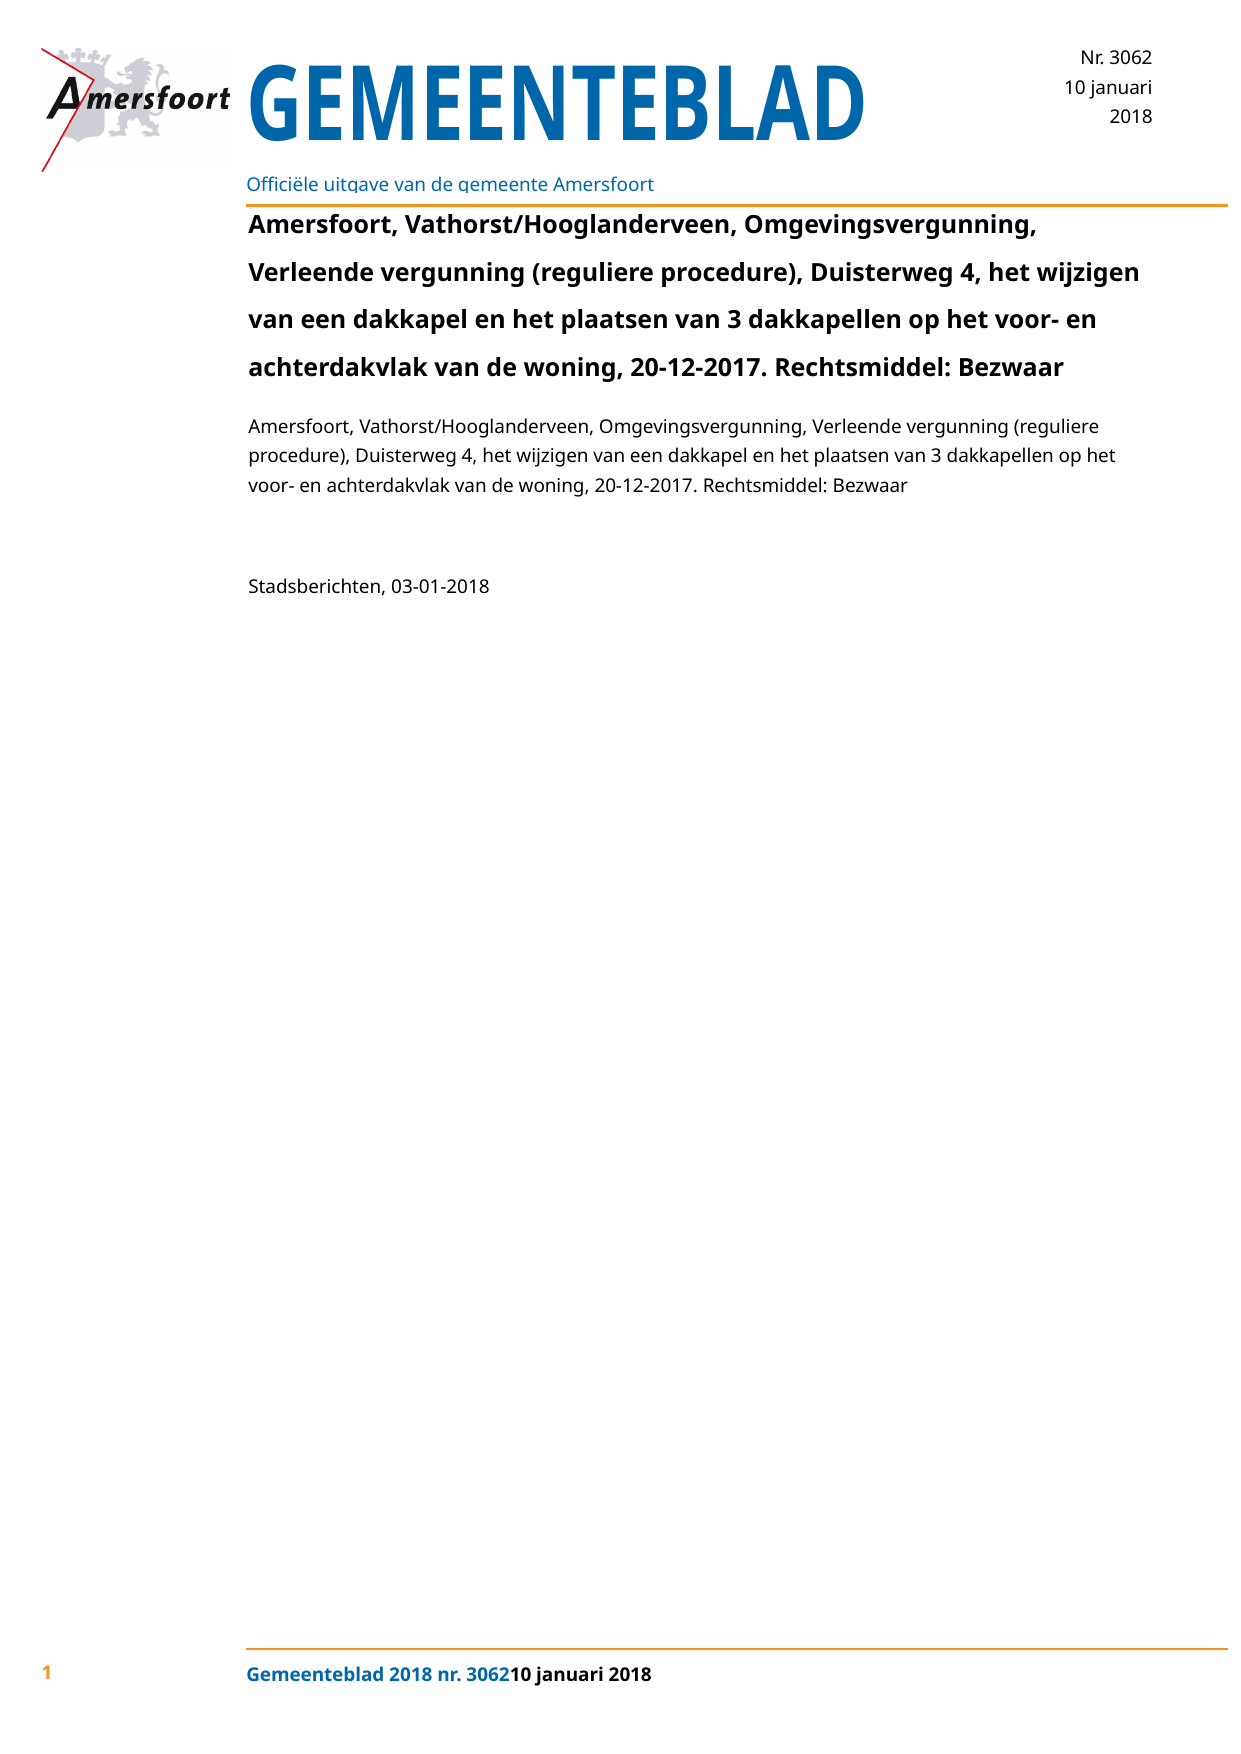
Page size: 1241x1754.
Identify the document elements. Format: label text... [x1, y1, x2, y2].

text Amersfoort, Vathorst/Hooglanderveen, Omgevingsvergunning, Verleende vergunning (reguliere procedure), Duisterweg 4, het wijzigen van een dakkapel en het plaatsen van 3 dakkapellen op het voor- en achterdakvlak van de woning, 20-12-2017. Rechtsmiddel: Bezwaar [248, 207, 1152, 384]
text Amersfoort, Vathorst/Hooglanderveen, Omgevingsvergunning, Verleende vergunning (reguliere procedure), Duisterweg 4, het wijzigen van een dakkapel en het plaatsen van 3 dakkapellen op het voor- en achterdakvlak van de woning, 20-12-2017. Rechtsmiddel: Bezwaar [248, 413, 1152, 498]
picture [41, 47, 231, 172]
text Stadsberichten, 03-01-2018 [248, 573, 1152, 599]
